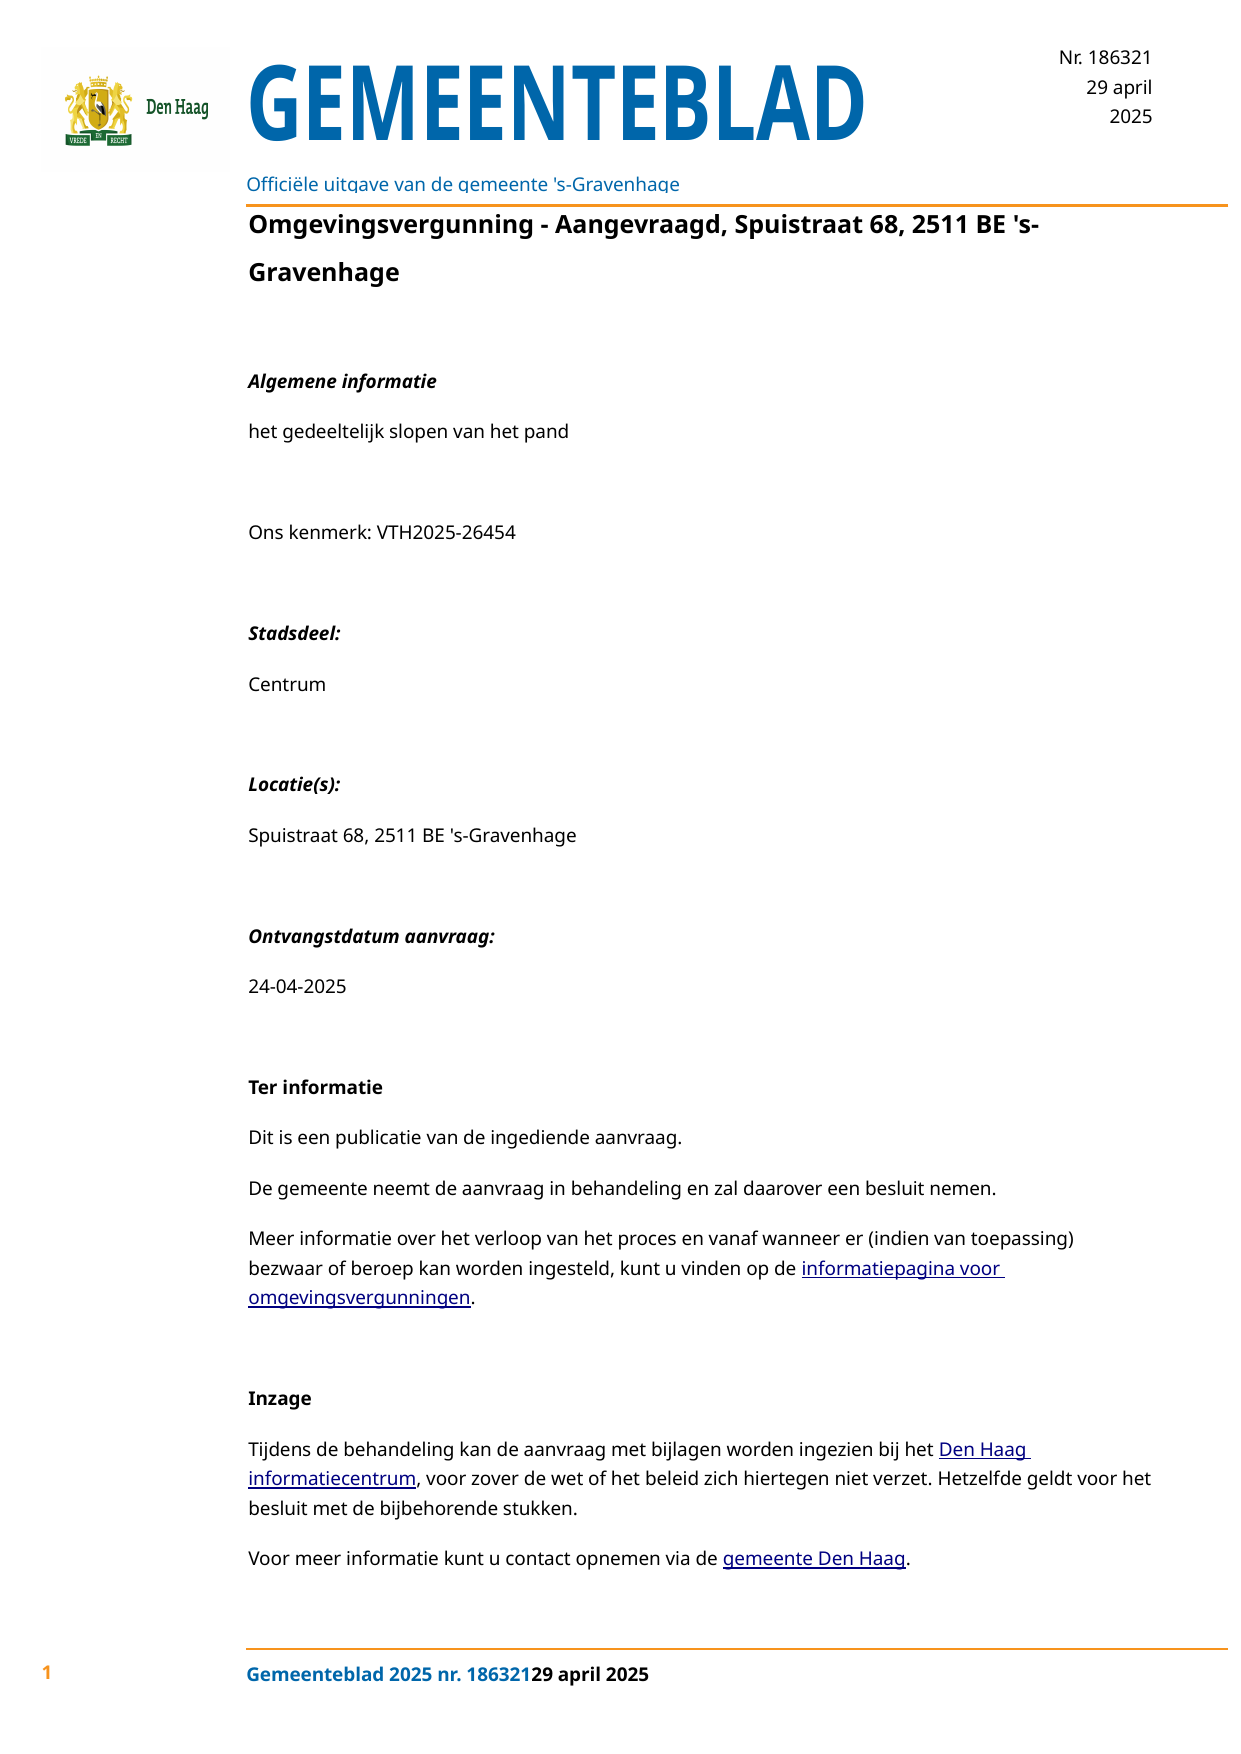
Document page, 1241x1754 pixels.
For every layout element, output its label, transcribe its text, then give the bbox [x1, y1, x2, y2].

text Ons kenmerk: VTH2025-26454 [248, 519, 1152, 545]
text Spuistraat 68, 2511 BE 's-Gravenhage [248, 822, 1152, 848]
text 24-04-2025 [248, 973, 1152, 999]
text Stadsdeel: [248, 620, 1152, 646]
text Omgevingsvergunning - Aangevraagd, Spuistraat 68, 2511 BE 's-Gravenhage [248, 207, 1152, 288]
text Voor meer informatie kunt u contact opnemen via de gemeente Den Haag. [248, 1545, 1152, 1571]
text Dit is een publicatie van de ingediende aanvraag. [248, 1124, 1152, 1150]
text Ter informatie [248, 1074, 1152, 1100]
text Centrum [248, 671, 1152, 697]
text Ontvangstdatum aanvraag: [248, 923, 1152, 949]
text De gemeente neemt de aanvraag in behandeling en zal daarover een besluit nemen. [248, 1175, 1152, 1201]
text Meer informatie over het verloop van het proces en vanaf wanneer er (indien van toepassing) bezwaar of beroep kan worden ingesteld, kunt u vinden op de informatiepagina voor omgevingsvergunningen. [248, 1225, 1152, 1310]
text Locatie(s): [248, 772, 1152, 797]
text Tijdens de behandeling kan de aanvraag met bijlagen worden ingezien bij het Den Haag informatiecentrum, voor zover de wet of het beleid zich hiertegen niet verzet. Hetzelfde geldt voor het besluit met de bijbehorende stukken. [248, 1436, 1152, 1521]
text Algemene informatie [248, 368, 1152, 394]
picture [41, 47, 231, 172]
text het gedeeltelijk slopen van het pand [248, 419, 1152, 444]
text Inzage [248, 1385, 1152, 1411]
